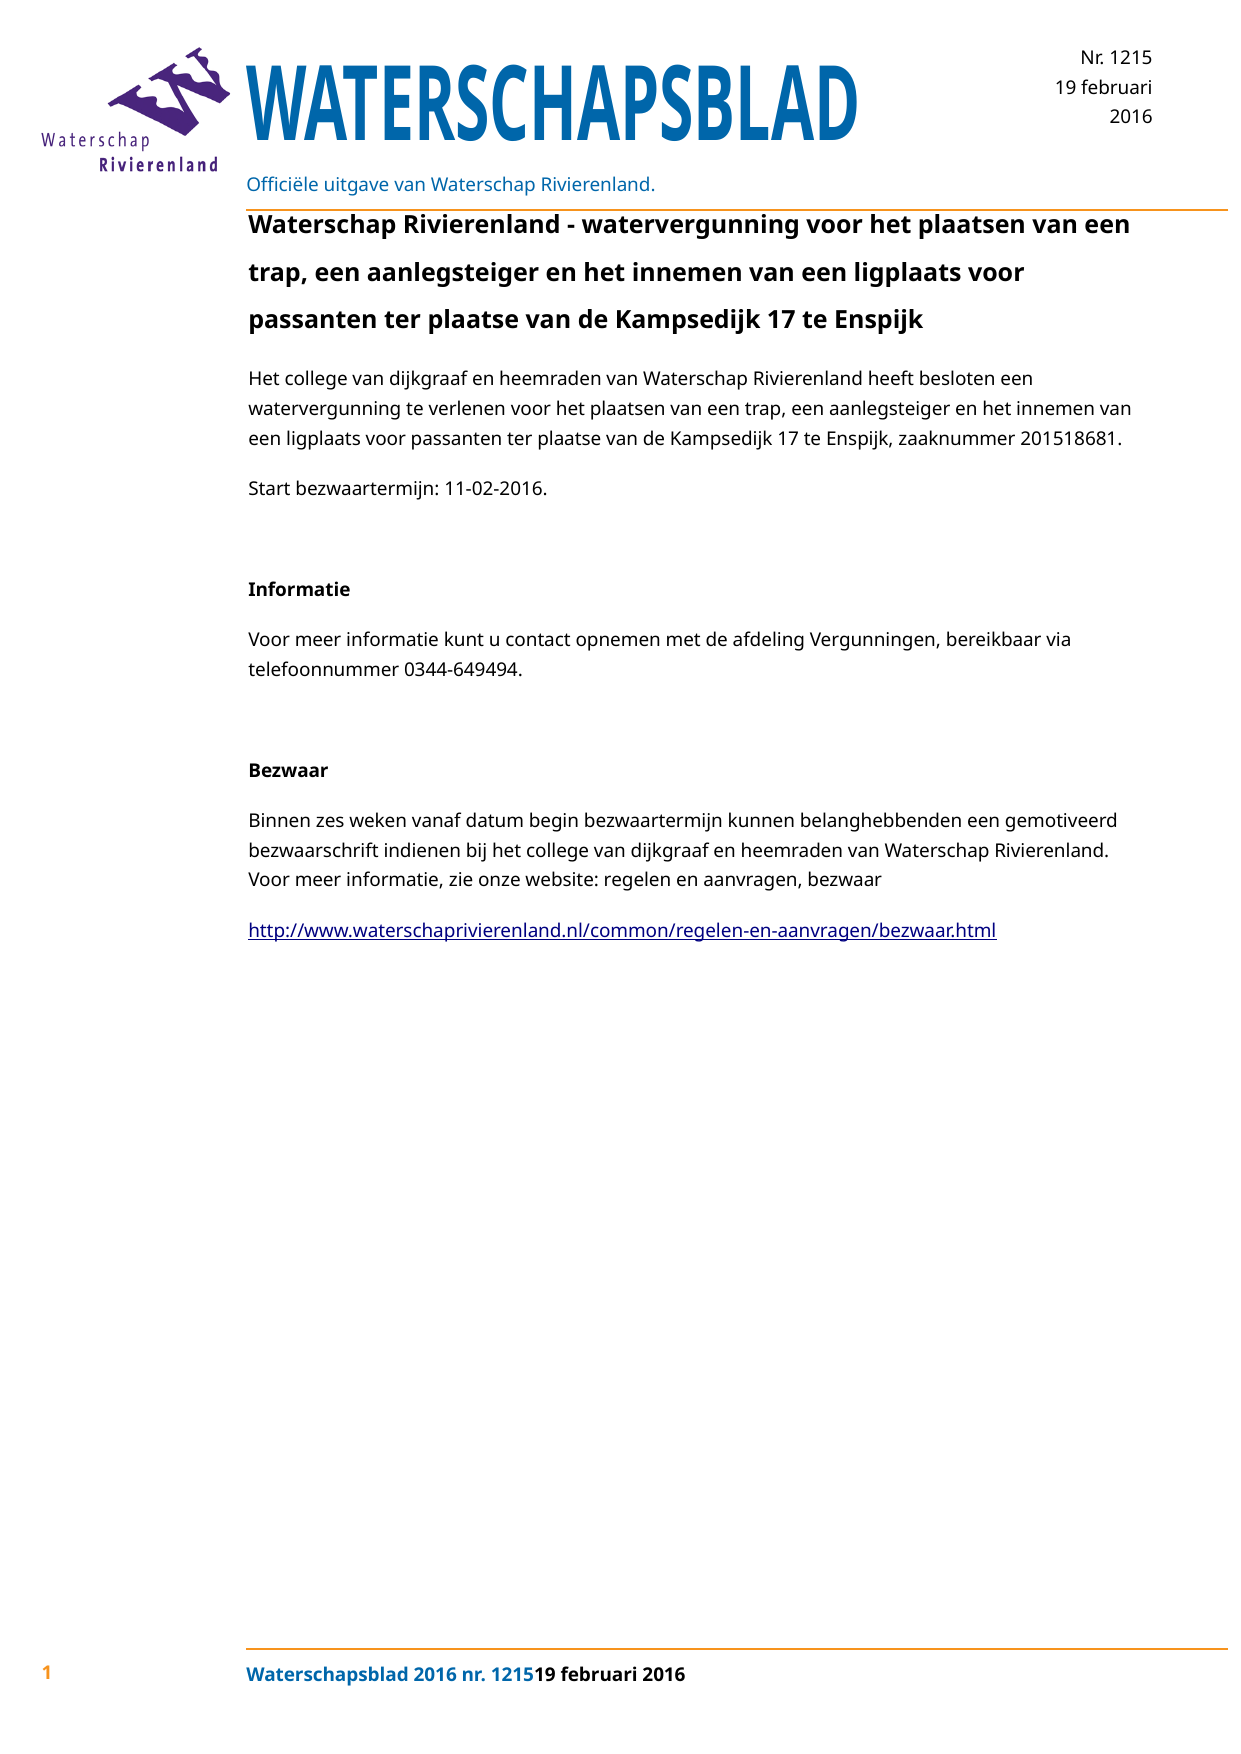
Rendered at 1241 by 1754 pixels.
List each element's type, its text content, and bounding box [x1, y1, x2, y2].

picture [41, 47, 231, 172]
text Voor meer informatie kunt u contact opnemen met de afdeling Vergunningen, bereikbaar via telefoonnummer 0344-649494. [248, 626, 1152, 682]
text Bezwaar [248, 757, 1152, 782]
text Het college van dijkgraaf en heemraden van Waterschap Rivierenland heeft besloten een watervergunning te verlenen voor het plaatsen van een trap, een aanlegsteiger en het innemen van een ligplaats voor passanten ter plaatse van de Kampsedijk 17 te Enspijk, zaaknummer 201518681. [248, 366, 1152, 450]
text Waterschap Rivierenland - watervergunning voor het plaatsen van een trap, een aanlegsteiger en het innemen van een ligplaats voor passanten ter plaatse van de Kampsedijk 17 te Enspijk [248, 211, 1152, 336]
text Informatie [248, 576, 1152, 602]
text Start bezwaartermijn: 11-02-2016. [248, 475, 1152, 501]
text http://www.waterschaprivierenland.nl/common/regelen-en-aanvragen/bezwaar.html [248, 917, 1152, 942]
text Binnen zes weken vanaf datum begin bezwaartermijn kunnen belanghebbenden een gemotiveerd bezwaarschrift indienen bij het college van dijkgraaf en heemraden van Waterschap Rivierenland. Voor meer informatie, zie onze website: regelen en aanvragen, bezwaar [248, 807, 1152, 892]
